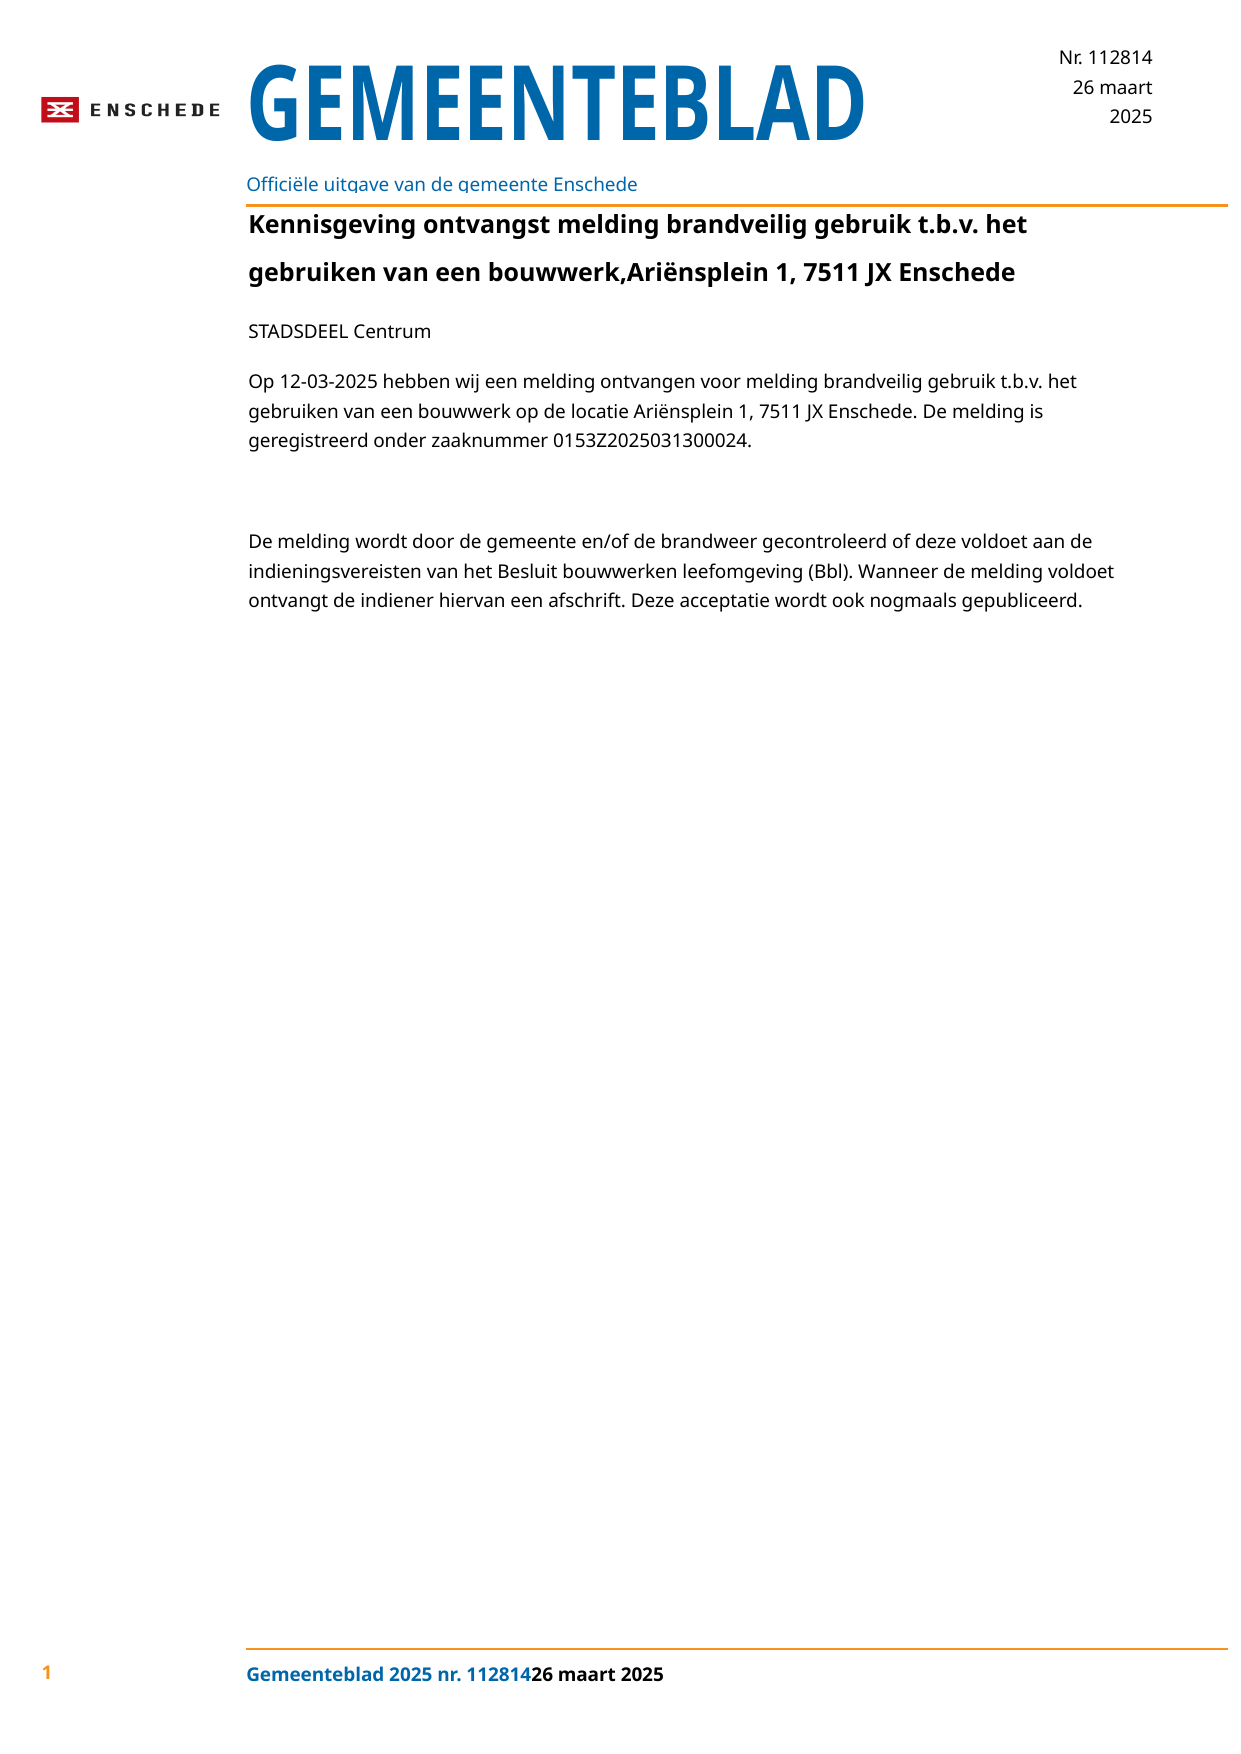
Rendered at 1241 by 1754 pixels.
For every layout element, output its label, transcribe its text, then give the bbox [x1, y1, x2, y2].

picture [41, 47, 231, 172]
text STADSDEEL Centrum [248, 318, 1152, 344]
text Kennisgeving ontvangst melding brandveilig gebruik t.b.v. het gebruiken van een bouwwerk,Ariënsplein 1, 7511 JX Enschede [248, 207, 1152, 288]
text De melding wordt door de gemeente en/of de brandweer gecontroleerd of deze voldoet aan de indieningsvereisten van het Besluit bouwwerken leefomgeving (Bbl). Wanneer de melding voldoet ontvangt de indiener hiervan een afschrift. Deze acceptatie wordt ook nogmaals gepubliceerd. [248, 528, 1152, 613]
text Op 12-03-2025 hebben wij een melding ontvangen voor melding brandveilig gebruik t.b.v. het gebruiken van een bouwwerk op de locatie Ariënsplein 1, 7511 JX Enschede. De melding is geregistreerd onder zaaknummer 0153Z2025031300024. [248, 368, 1152, 453]
